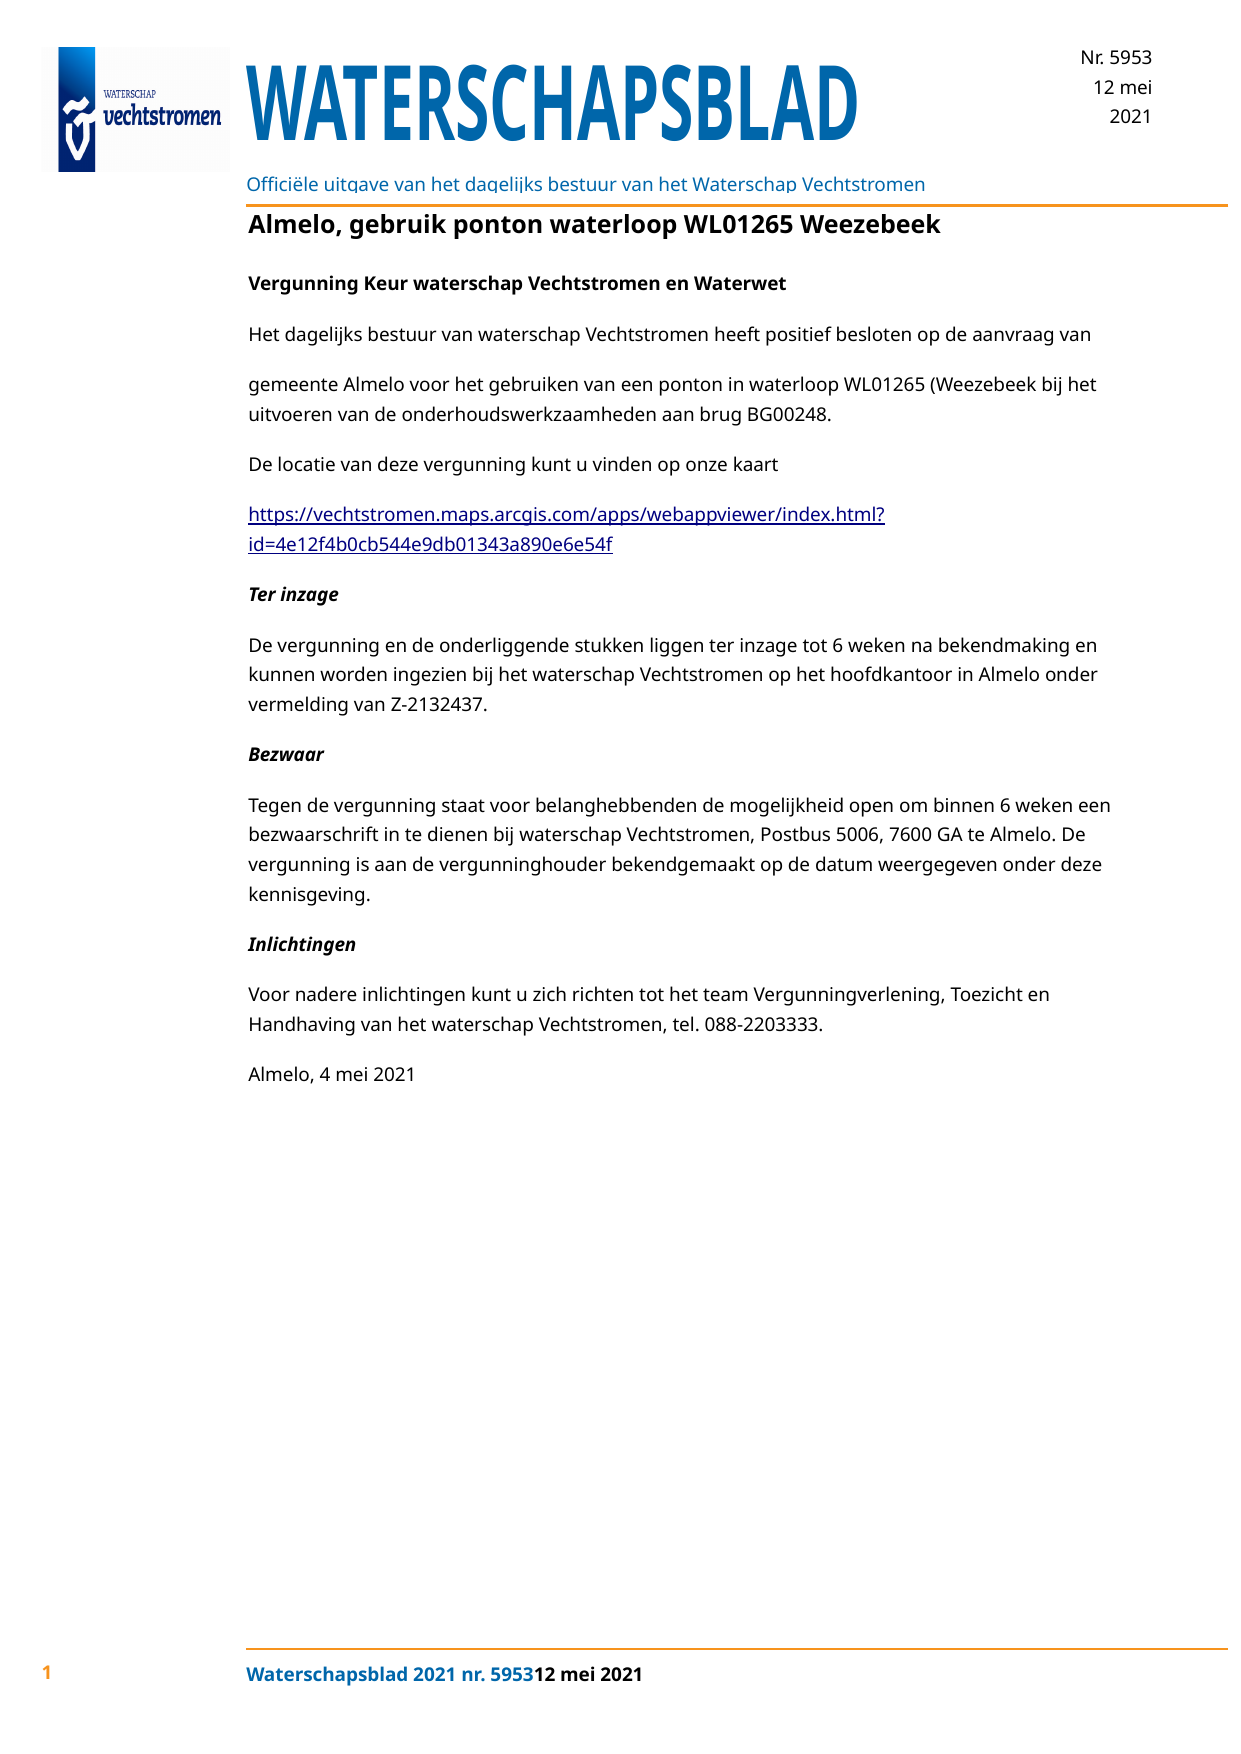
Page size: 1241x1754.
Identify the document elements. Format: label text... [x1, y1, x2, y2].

text gemeente Almelo voor het gebruiken van een ponton in waterloop WL01265 (Weezebeek bij het uitvoeren van de onderhoudswerkzaamheden aan brug BG00248. [248, 371, 1152, 426]
text https://vechtstromen.maps.arcgis.com/apps/webappviewer/index.html?id=4e12f4b0cb544e9db01343a890e6e54f [248, 502, 1152, 557]
text Almelo, 4 mei 2021 [248, 1062, 1152, 1087]
text Ter inzage [248, 582, 1152, 607]
text Almelo, gebruik ponton waterloop WL01265 Weezebeek [248, 207, 1152, 241]
text De locatie van deze vergunning kunt u vinden op onze kaart [248, 451, 1152, 477]
picture [41, 47, 231, 172]
text Het dagelijks bestuur van waterschap Vechtstromen heeft positief besloten op de aanvraag van [248, 321, 1152, 346]
text Vergunning Keur waterschap Vechtstromen en Waterwet [248, 270, 1152, 296]
text Voor nadere inlichtingen kunt u zich richten tot het team Vergunningverlening, Toezicht en Handhaving van het waterschap Vechtstromen, tel. 088-2203333. [248, 982, 1152, 1037]
text Inlichtingen [248, 931, 1152, 957]
text Tegen de vergunning staat voor belanghebbenden de mogelijkheid open om binnen 6 weken een bezwaarschrift in te dienen bij waterschap Vechtstromen, Postbus 5006, 7600 GA te Almelo. De vergunning is aan de vergunninghouder bekendgemaakt op de datum weergegeven onder deze kennisgeving. [248, 792, 1152, 906]
text Bezwaar [248, 742, 1152, 767]
text De vergunning en de onderliggende stukken liggen ter inzage tot 6 weken na bekendmaking en kunnen worden ingezien bij het waterschap Vechtstromen op het hoofdkantoor in Almelo onder vermelding van Z-2132437. [248, 632, 1152, 717]
